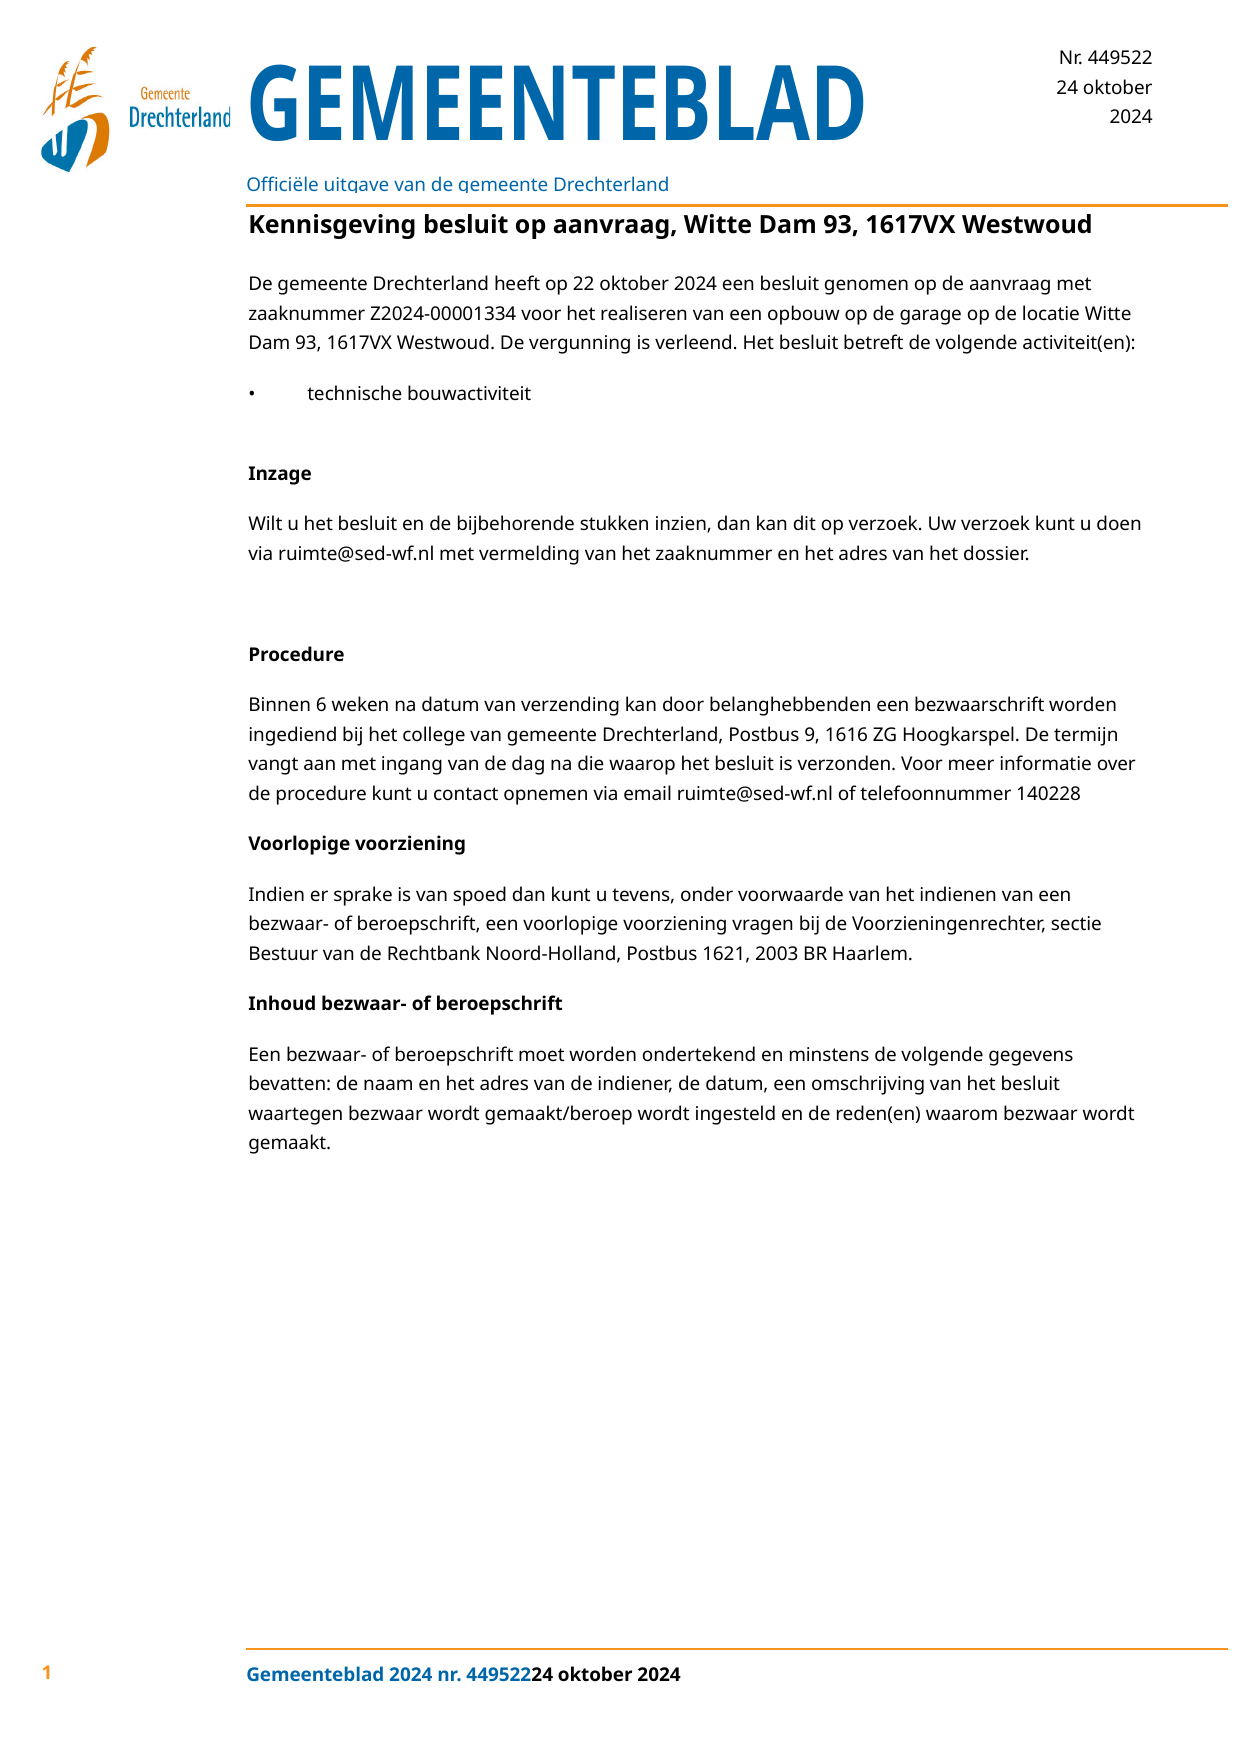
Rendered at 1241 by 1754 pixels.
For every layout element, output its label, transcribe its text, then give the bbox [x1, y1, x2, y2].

text Voorlopige voorziening [248, 830, 1152, 856]
text Wilt u het besluit en de bijbehorende stukken inzien, dan kan dit op verzoek. Uw verzoek kunt u doen via ruimte@sed-wf.nl met vermelding van het zaaknummer en het adres van het dossier. [248, 510, 1152, 566]
text Indien er sprake is van spoed dan kunt u tevens, onder voorwaarde van het indienen van een bezwaar- of beroepschrift, een voorlopige voorziening vragen bij de Voorzieningenrechter, sectie Bestuur van de Rechtbank Noord-Holland, Postbus 1621, 2003 BR Haarlem. [248, 881, 1152, 966]
text Inhoud bezwaar- of beroepschrift [248, 990, 1152, 1016]
list technische bouwactiviteit [248, 380, 1152, 406]
text Kennisgeving besluit op aanvraag, Witte Dam 93, 1617VX Westwoud [248, 207, 1152, 241]
text De gemeente Drechterland heeft op 22 oktober 2024 een besluit genomen op de aanvraag met zaaknummer Z2024-00001334 voor het realiseren van een opbouw op de garage op de locatie Witte Dam 93, 1617VX Westwoud. De vergunning is verleend. Het besluit betreft de volgende activiteit(en): [248, 270, 1152, 355]
text Procedure [248, 641, 1152, 666]
picture [41, 158, 64, 172]
text Inzage [248, 460, 1152, 486]
picture [41, 47, 231, 172]
picture [226, 115, 231, 124]
text Binnen 6 weken na datum van verzending kan door belanghebbenden een bezwaarschrift worden ingediend bij het college van gemeente Drechterland, Postbus 9, 1616 ZG Hoogkarspel. De termijn vangt aan met ingang van de dag na die waarop het besluit is verzonden. Voor meer informatie over de procedure kunt u contact opnemen via email ruimte@sed-wf.nl of telefoonnummer 140228 [248, 691, 1152, 806]
text Een bezwaar- of beroepschrift moet worden ondertekend en minstens de volgende gegevens bevatten: de naam en het adres van de indiener, de datum, een omschrijving van het besluit waartegen bezwaar wordt gemaakt/beroep wordt ingesteld en de reden(en) waarom bezwaar wordt gemaakt. [248, 1041, 1152, 1155]
